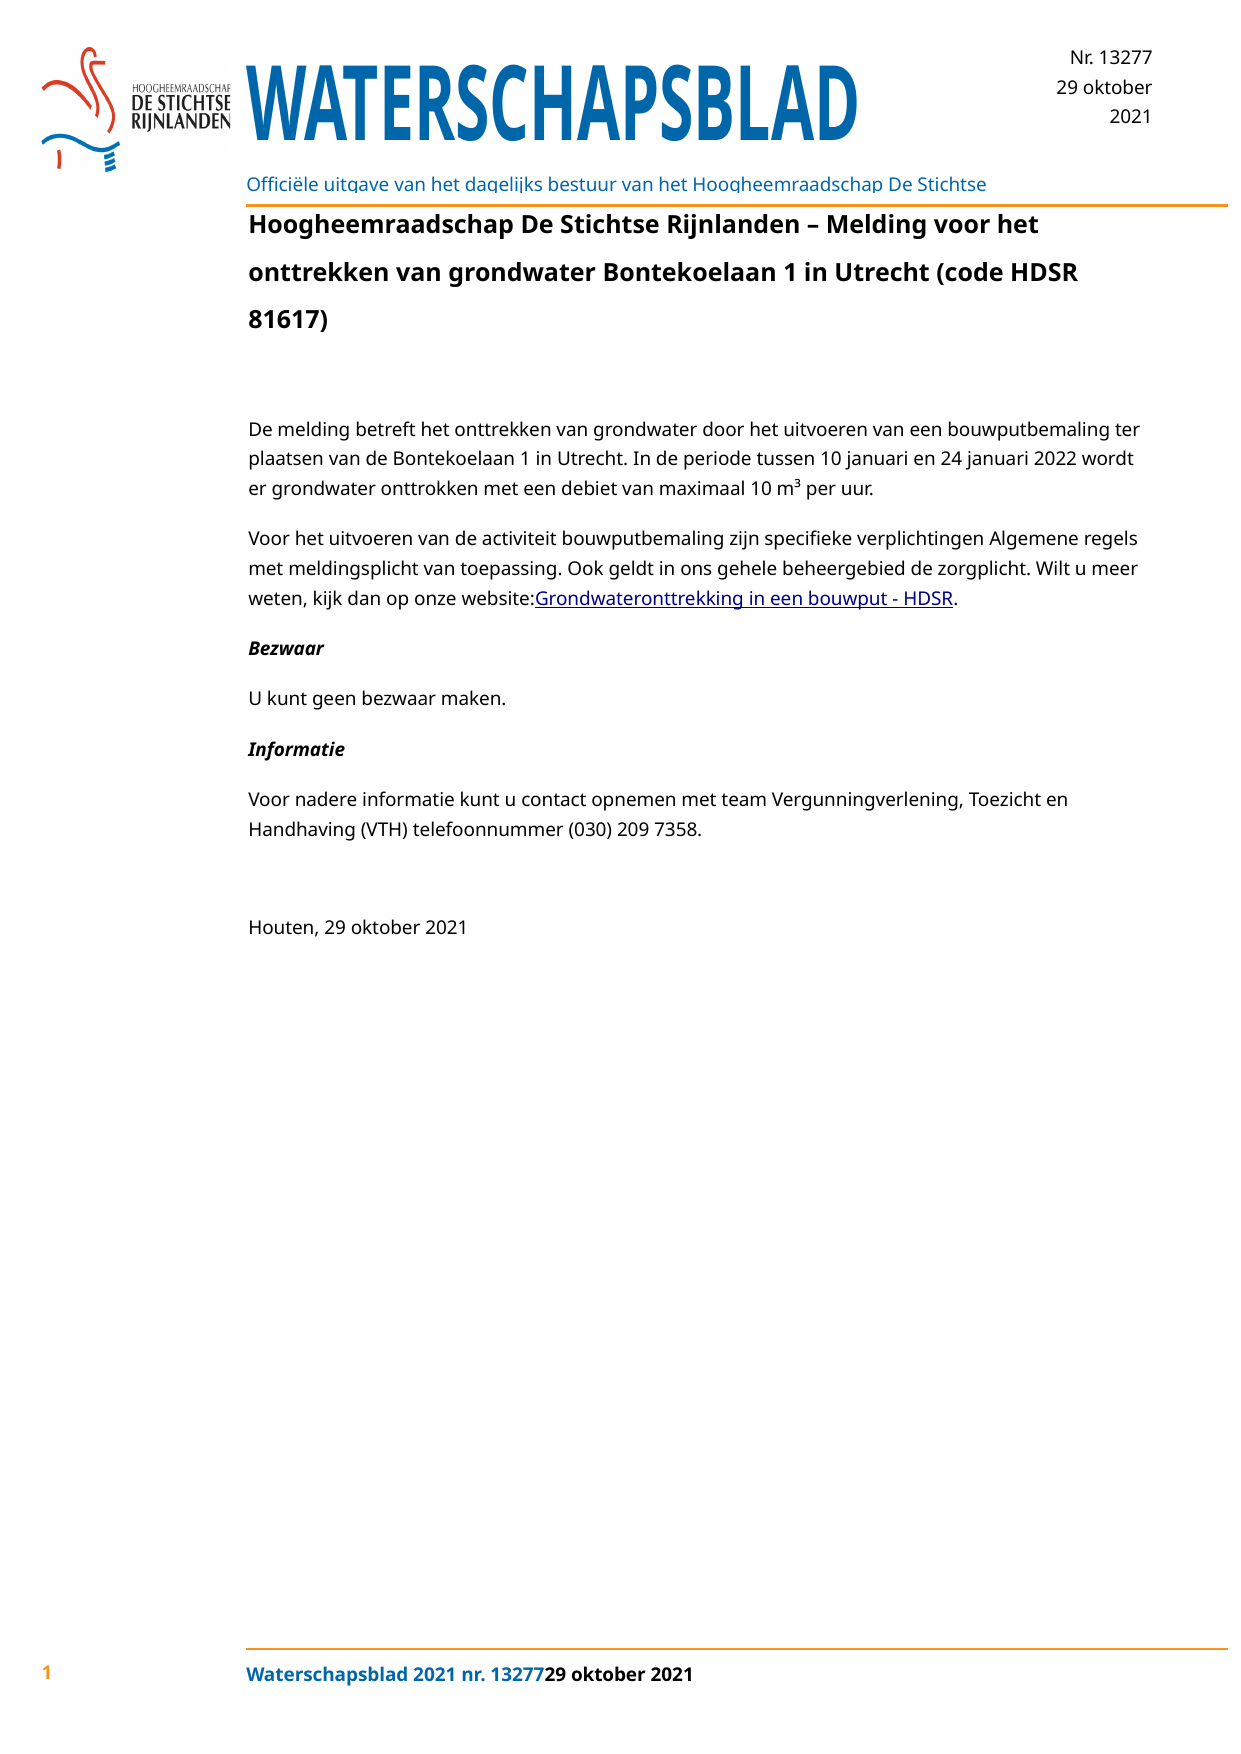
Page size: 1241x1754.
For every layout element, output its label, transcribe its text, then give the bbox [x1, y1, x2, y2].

text Voor het uitvoeren van de activiteit bouwputbemaling zijn specifieke verplichtingen Algemene regels met meldingsplicht van toepassing. Ook geldt in ons gehele beheergebied de zorgplicht. Wilt u meer weten, kijk dan op onze website:Grondwateronttrekking in een bouwput - HDSR. [248, 526, 1152, 610]
text Voor nadere informatie kunt u contact opnemen met team Vergunningverlening, Toezicht en Handhaving (VTH) telefoonnummer (030) 209 7358. [248, 786, 1152, 842]
text Bezwaar [248, 635, 1152, 661]
picture [41, 47, 231, 172]
text Informatie [248, 736, 1152, 762]
text De melding betreft het onttrekken van grondwater door het uitvoeren van een bouwputbemaling ter plaatsen van de Bontekoelaan 1 in Utrecht. In de periode tussen 10 januari en 24 januari 2022 wordt er grondwater onttrokken met een debiet van maximaal 10 m³ per uur. [248, 416, 1152, 501]
text U kunt geen bezwaar maken. [248, 686, 1152, 711]
text Hoogheemraadschap De Stichtse Rijnlanden – Melding voor het onttrekken van grondwater Bontekoelaan 1 in Utrecht (code HDSR 81617) [248, 207, 1152, 336]
text Houten, 29 oktober 2021 [248, 914, 1152, 940]
